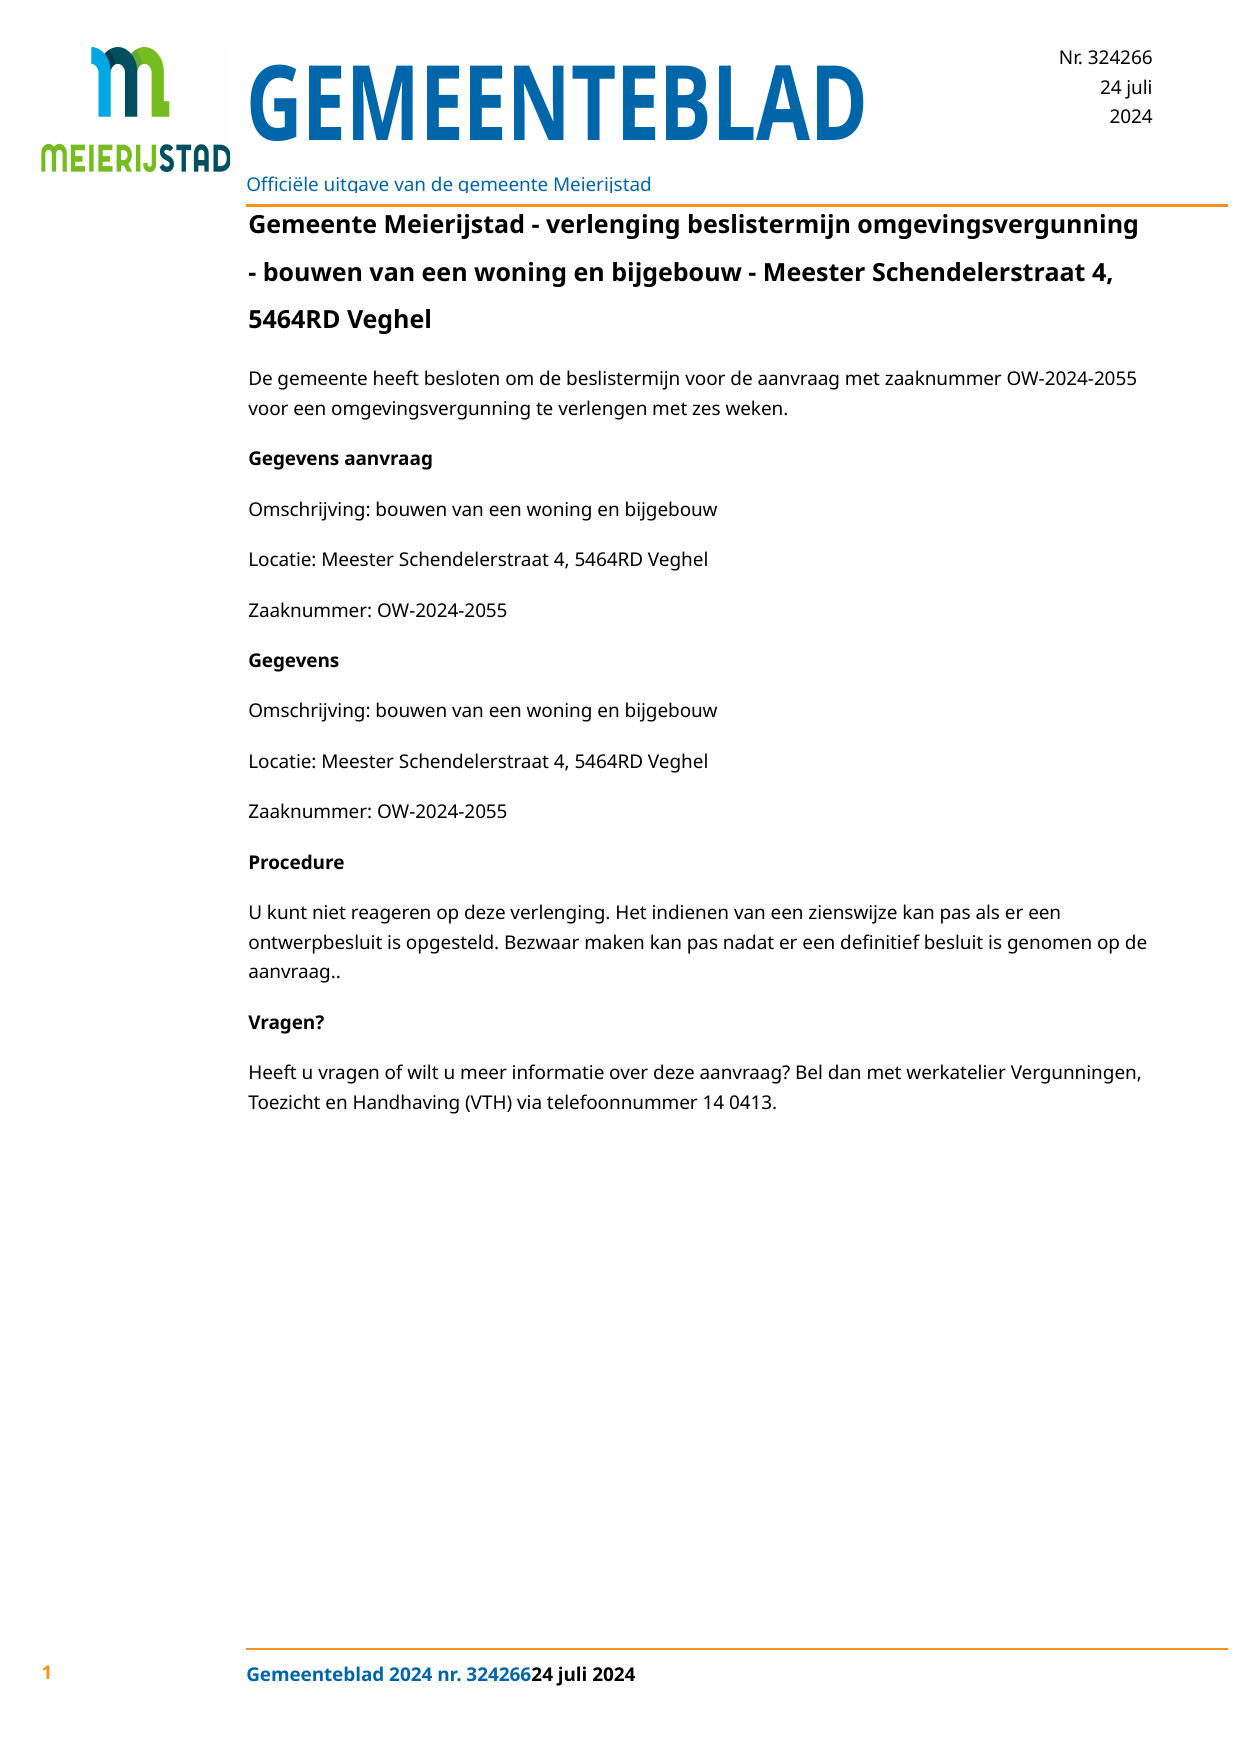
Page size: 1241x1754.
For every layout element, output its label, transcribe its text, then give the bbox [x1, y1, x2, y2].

text Gemeente Meierijstad - verlenging beslistermijn omgevingsvergunning - bouwen van een woning en bijgebouw - Meester Schendelerstraat 4, 5464RD Veghel [248, 207, 1152, 336]
text Zaaknummer: OW-2024-2055 [248, 798, 1152, 824]
text Heeft u vragen of wilt u meer informatie over deze aanvraag? Bel dan met werkatelier Vergunningen, Toezicht en Handhaving (VTH) via telefoonnummer 14 0413. [248, 1059, 1152, 1114]
text U kunt niet reageren op deze verlenging. Het indienen van een zienswijze kan pas als er een ontwerpbesluit is opgesteld. Bezwaar maken kan pas nadat er een definitief besluit is genomen op de aanvraag.. [248, 899, 1152, 984]
picture [41, 47, 231, 172]
text Omschrijving: bouwen van een woning en bijgebouw [248, 698, 1152, 723]
text Locatie: Meester Schendelerstraat 4, 5464RD Veghel [248, 748, 1152, 774]
text Gegevens aanvraag [248, 446, 1152, 471]
text Locatie: Meester Schendelerstraat 4, 5464RD Veghel [248, 546, 1152, 572]
text Vragen? [248, 1009, 1152, 1034]
text Procedure [248, 849, 1152, 874]
text Zaaknummer: OW-2024-2055 [248, 597, 1152, 622]
text Gegevens [248, 647, 1152, 673]
text De gemeente heeft besloten om de beslistermijn voor de aanvraag met zaaknummer OW-2024-2055 voor een omgevingsvergunning te verlengen met zes weken. [248, 366, 1152, 421]
text Omschrijving: bouwen van een woning en bijgebouw [248, 496, 1152, 522]
